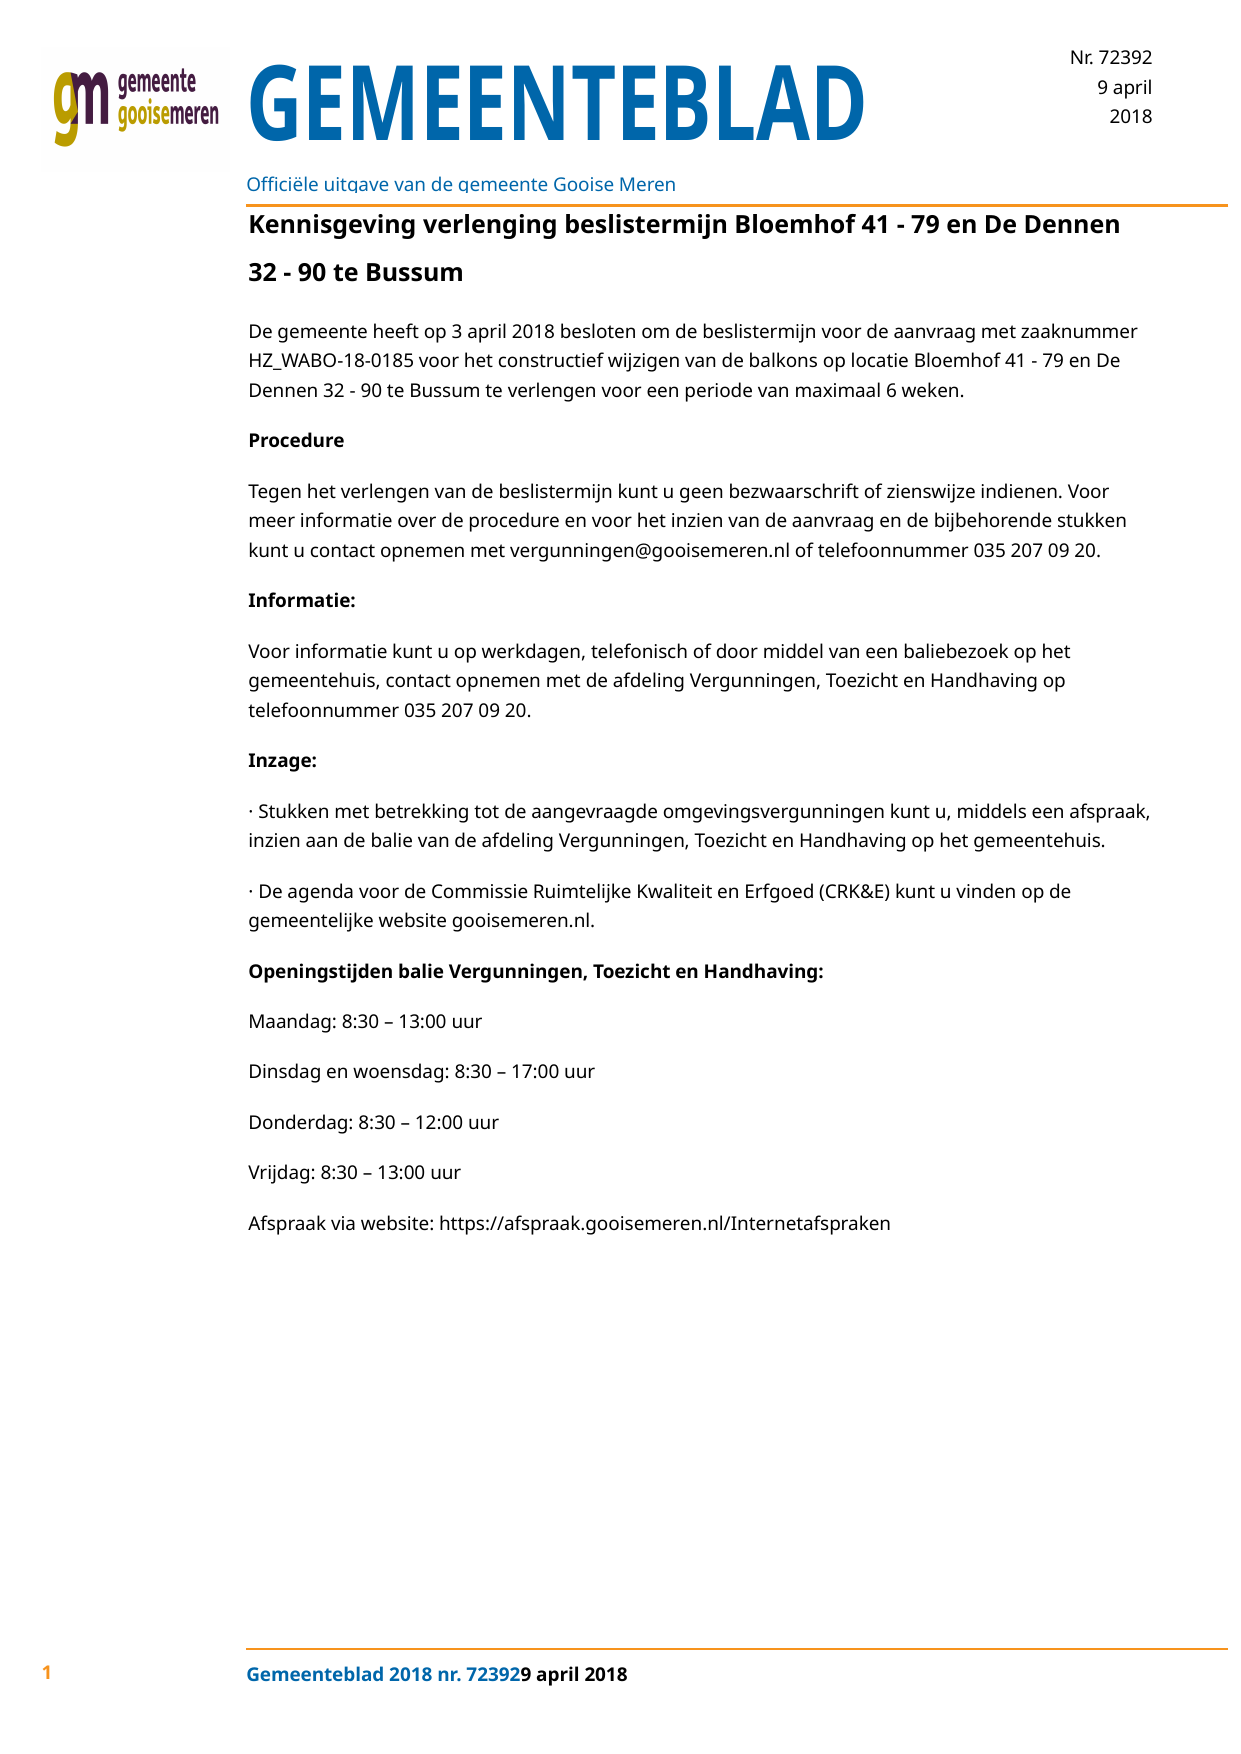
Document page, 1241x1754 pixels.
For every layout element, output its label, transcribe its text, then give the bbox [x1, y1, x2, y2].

text · Stukken met betrekking tot de aangevraagde omgevingsvergunningen kunt u, middels een afspraak, inzien aan de balie van de afdeling Vergunningen, Toezicht en Handhaving op het gemeentehuis. [248, 798, 1152, 853]
text Afspraak via website: https://afspraak.gooisemeren.nl/Internetafspraken [248, 1210, 1152, 1236]
text Kennisgeving verlenging beslistermijn Bloemhof 41 - 79 en De Dennen 32 - 90 te Bussum [248, 207, 1152, 288]
text Informatie: [248, 587, 1152, 613]
text Maandag: 8:30 – 13:00 uur [248, 1008, 1152, 1034]
text Inzage: [248, 747, 1152, 773]
text Tegen het verlengen van de beslistermijn kunt u geen bezwaarschrift of zienswijze indienen. Voor meer informatie over de procedure en voor het inzien van de aanvraag en de bijbehorende stukken kunt u contact opnemen met vergunningen@gooisemeren.nl of telefoonnummer 035 207 09 20. [248, 478, 1152, 563]
text Procedure [248, 427, 1152, 453]
text Vrijdag: 8:30 – 13:00 uur [248, 1159, 1152, 1185]
text Dinsdag en woensdag: 8:30 – 17:00 uur [248, 1059, 1152, 1084]
text De gemeente heeft op 3 april 2018 besloten om de beslistermijn voor de aanvraag met zaaknummer HZ_WABO-18-0185 voor het constructief wijzigen van de balkons op locatie Bloemhof 41 - 79 en De Dennen 32 - 90 te Bussum te verlengen voor een periode van maximaal 6 weken. [248, 318, 1152, 403]
text Voor informatie kunt u op werkdagen, telefonisch of door middel van een baliebezoek op het gemeentehuis, contact opnemen met de afdeling Vergunningen, Toezicht en Handhaving op telefoonnummer 035 207 09 20. [248, 638, 1152, 723]
text · De agenda voor de Commissie Ruimtelijke Kwaliteit en Erfgoed (CRK&E) kunt u vinden op de gemeentelijke website gooisemeren.nl. [248, 878, 1152, 933]
text Openingstijden balie Vergunningen, Toezicht en Handhaving: [248, 958, 1152, 984]
picture [41, 47, 231, 172]
text Donderdag: 8:30 – 12:00 uur [248, 1109, 1152, 1135]
